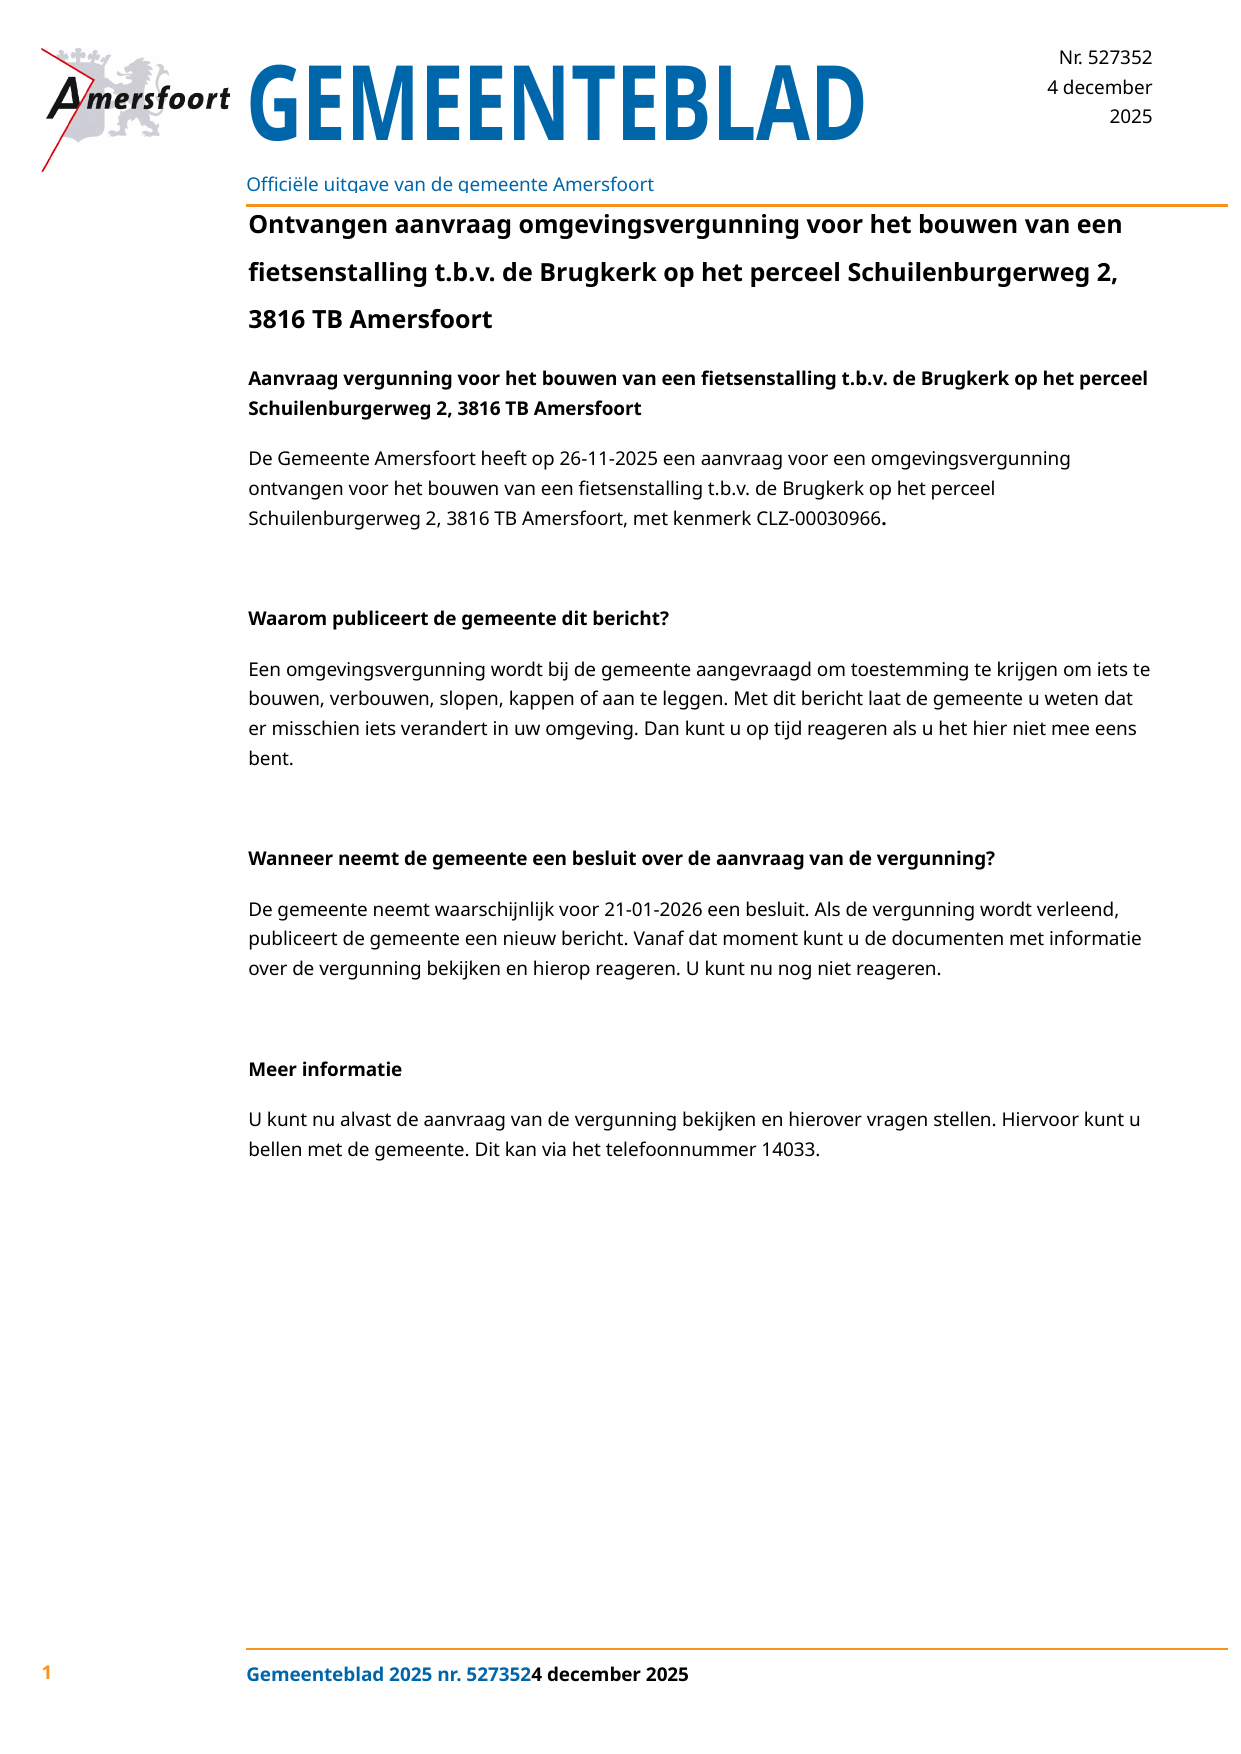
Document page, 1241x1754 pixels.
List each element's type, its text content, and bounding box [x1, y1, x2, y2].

text De Gemeente Amersfoort heeft op 26-11-2025 een aanvraag voor een omgevingsvergunning ontvangen voor het bouwen van een fietsenstalling t.b.v. de Brugkerk op het perceel Schuilenburgerweg 2, 3816 TB Amersfoort, met kenmerk CLZ-00030966. [248, 446, 1152, 530]
text Waarom publiceert de gemeente dit bericht? [248, 606, 1152, 631]
text Ontvangen aanvraag omgevingsvergunning voor het bouwen van een fietsenstalling t.b.v. de Brugkerk op het perceel Schuilenburgerweg 2, 3816 TB Amersfoort [248, 207, 1152, 336]
text Meer informatie [248, 1056, 1152, 1082]
picture [41, 47, 231, 172]
text Aanvraag vergunning voor het bouwen van een fietsenstalling t.b.v. de Brugkerk op het perceel Schuilenburgerweg 2, 3816 TB Amersfoort [248, 366, 1152, 421]
text De gemeente neemt waarschijnlijk voor 21-01-2026 een besluit. Als de vergunning wordt verleend, publiceert de gemeente een nieuw bericht. Vanaf dat moment kunt u de documenten met informatie over de vergunning bekijken en hierop reageren. U kunt nu nog niet reageren. [248, 896, 1152, 981]
text U kunt nu alvast de aanvraag van de vergunning bekijken en hierover vragen stellen. Hiervoor kunt u bellen met de gemeente. Dit kan via het telefoonnummer 14033. [248, 1106, 1152, 1162]
text Een omgevingsvergunning wordt bij de gemeente aangevraagd om toestemming te krijgen om iets te bouwen, verbouwen, slopen, kappen of aan te leggen. Met dit bericht laat de gemeente u weten dat er misschien iets verandert in uw omgeving. Dan kunt u op tijd reageren als u het hier niet mee eens bent. [248, 656, 1152, 770]
text Wanneer neemt de gemeente een besluit over de aanvraag van de vergunning? [248, 846, 1152, 871]
